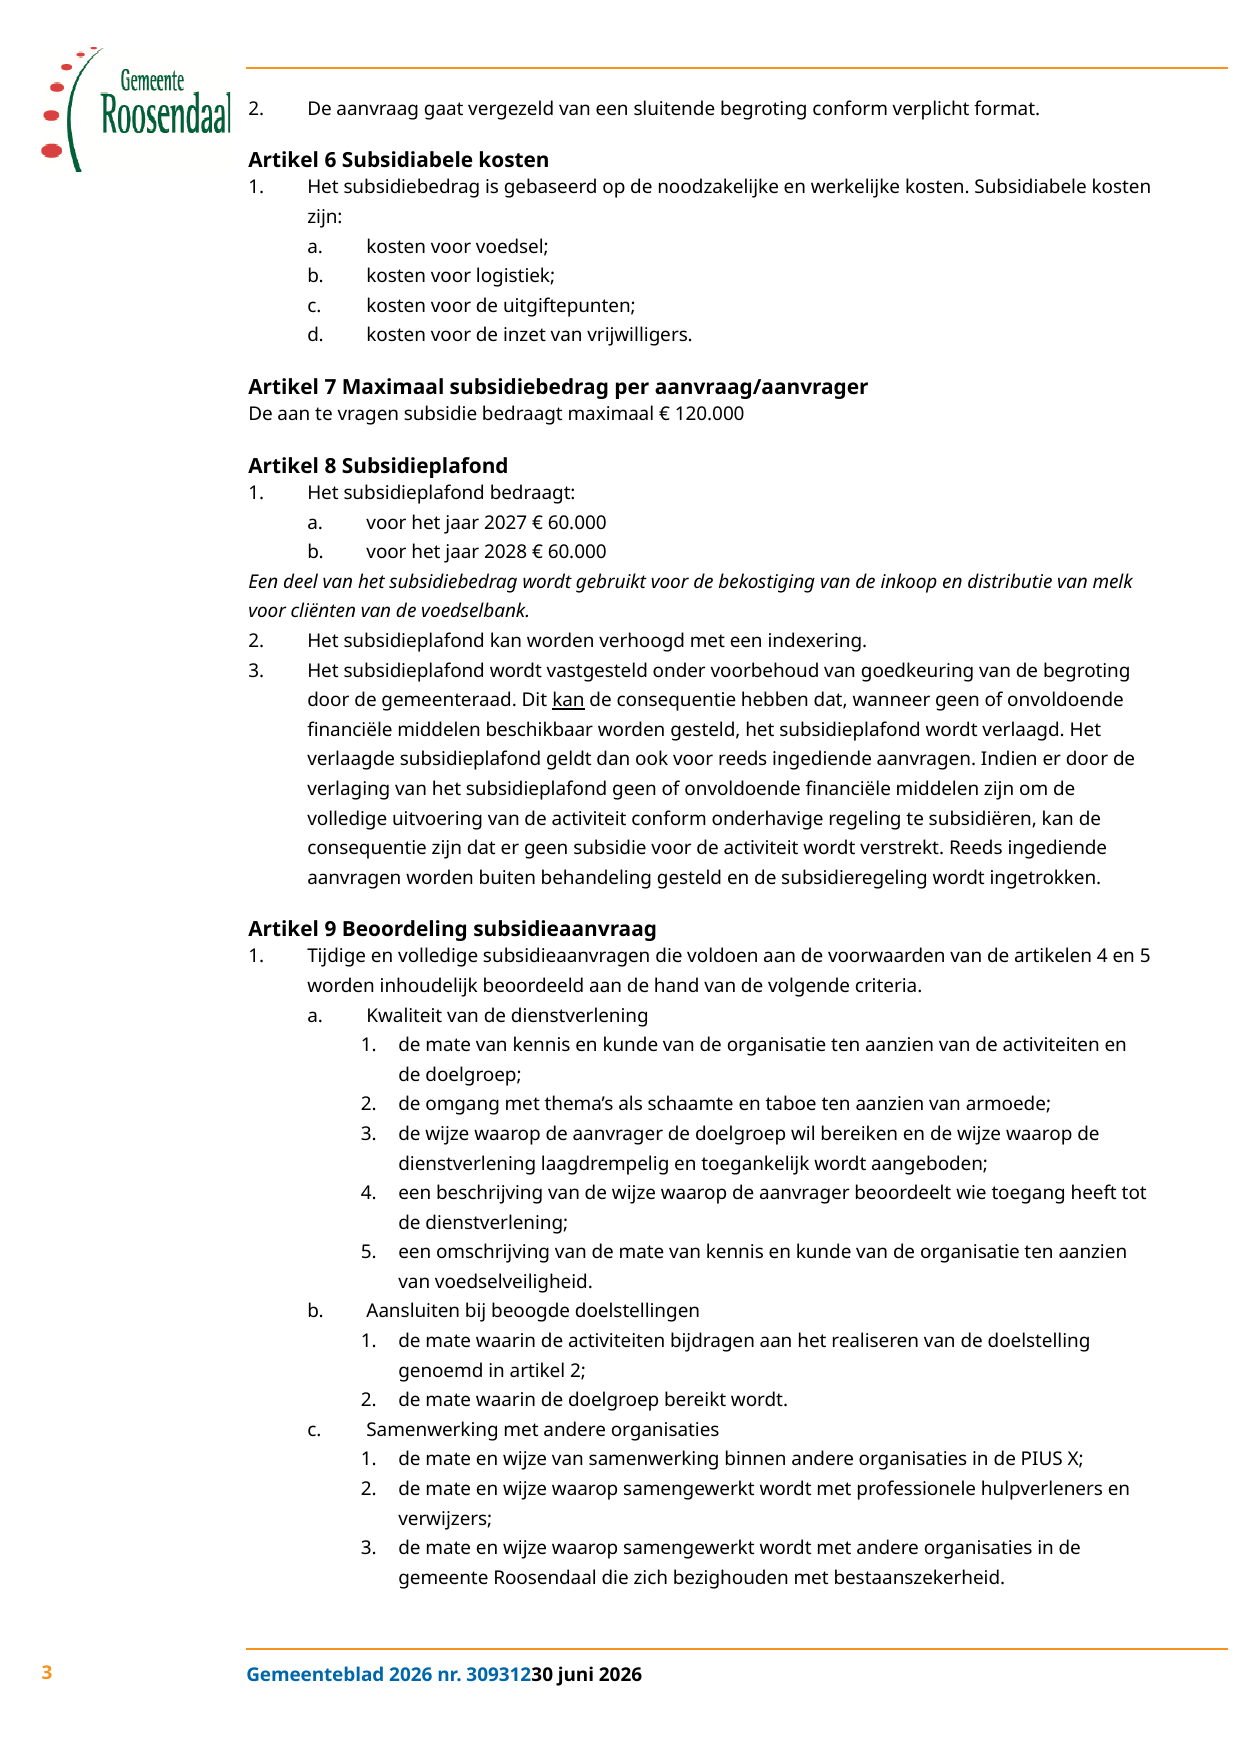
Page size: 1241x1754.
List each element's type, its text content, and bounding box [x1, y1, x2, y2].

list Tijdige en volledige subsidieaanvragen die voldoen aan de voorwaarden van de artikelen 4 en 5 worden inhoudelijk beoordeeld aan de hand van de volgende criteria. [248, 943, 1152, 998]
list de mate en wijze waarop samengewerkt wordt met andere organisaties in de gemeente Roosendaal die zich bezighouden met bestaanszekerheid. [361, 1534, 1152, 1590]
list kosten voor de inzet van vrijwilligers. [307, 322, 1152, 347]
list de mate van kennis en kunde van de organisatie ten aanzien van de activiteiten en de doelgroep; [361, 1031, 1152, 1087]
list De aanvraag gaat vergezeld van een sluitende begroting conform verplicht format. [248, 95, 1152, 121]
list een omschrijving van de mate van kennis en kunde van de organisatie ten aanzien van voedselveiligheid. [361, 1238, 1152, 1294]
text Een deel van het subsidiebedrag wordt gebruikt voor de bekostiging van de inkoop en distributie van melk voor cliënten van de voedselbank. [248, 568, 1152, 623]
list kosten voor de uitgiftepunten; [307, 292, 1152, 318]
picture [41, 47, 231, 172]
list de mate en wijze waarop samengewerkt wordt met professionele hulpverleners en verwijzers; [361, 1475, 1152, 1531]
text Artikel 8 Subsidieplafond [248, 451, 1152, 479]
text Artikel 9 Beoordeling subsidieaanvraag [248, 914, 1152, 943]
list kosten voor logistiek; [307, 262, 1152, 288]
list de wijze waarop de aanvrager de doelgroep wil bereiken en de wijze waarop de dienstverlening laagdrempelig en toegankelijk wordt aangeboden; [361, 1120, 1152, 1176]
list Samenwerking met andere organisaties [307, 1416, 1152, 1442]
list voor het jaar 2028 € 60.000 [307, 538, 1152, 564]
list Het subsidiebedrag is gebaseerd op de noodzakelijke en werkelijke kosten. Subsidiabele kosten zijn: [248, 174, 1152, 229]
list een beschrijving van de wijze waarop de aanvrager beoordeelt wie toegang heeft tot de dienstverlening; [361, 1179, 1152, 1235]
list kosten voor voedsel; [307, 233, 1152, 258]
list Aansluiten bij beoogde doelstellingen [307, 1298, 1152, 1323]
list de omgang met thema’s als schaamte en taboe ten aanzien van armoede; [361, 1091, 1152, 1116]
list voor het jaar 2027 € 60.000 [307, 509, 1152, 534]
list de mate waarin de doelgroep bereikt wordt. [361, 1386, 1152, 1412]
list Het subsidieplafond kan worden verhoogd met een indexering. [248, 627, 1152, 653]
list Het subsidieplafond bedraagt: [248, 479, 1152, 505]
text Artikel 7 Maximaal subsidiebedrag per aanvraag/aanvrager [248, 372, 1152, 400]
list Kwaliteit van de dienstverlening [307, 1002, 1152, 1028]
list de mate en wijze van samenwerking binnen andere organisaties in de PIUS X; [361, 1446, 1152, 1471]
list Het subsidieplafond wordt vastgesteld onder voorbehoud van goedkeuring van de begroting door de gemeenteraad. Dit kan de consequentie hebben dat, wanneer geen of onvoldoende financiële middelen beschikbaar worden gesteld, het subsidieplafond wordt verlaagd. Het verlaagde subsidieplafond geldt dan ook voor reeds ingediende aanvragen. Indien er door de verlaging van het subsidieplafond geen of onvoldoende financiële middelen zijn om de volledige uitvoering van de activiteit conform onderhavige regeling te subsidiëren, kan de consequentie zijn dat er geen subsidie voor de activiteit wordt verstrekt. Reeds ingediende aanvragen worden buiten behandeling gesteld en de subsidieregeling wordt ingetrokken. [248, 657, 1152, 889]
text De aan te vragen subsidie bedraagt maximaal € 120.000 [248, 400, 1152, 426]
text Artikel 6 Subsidiabele kosten [248, 145, 1152, 174]
list de mate waarin de activiteiten bijdragen aan het realiseren van de doelstelling genoemd in artikel 2; [361, 1327, 1152, 1383]
